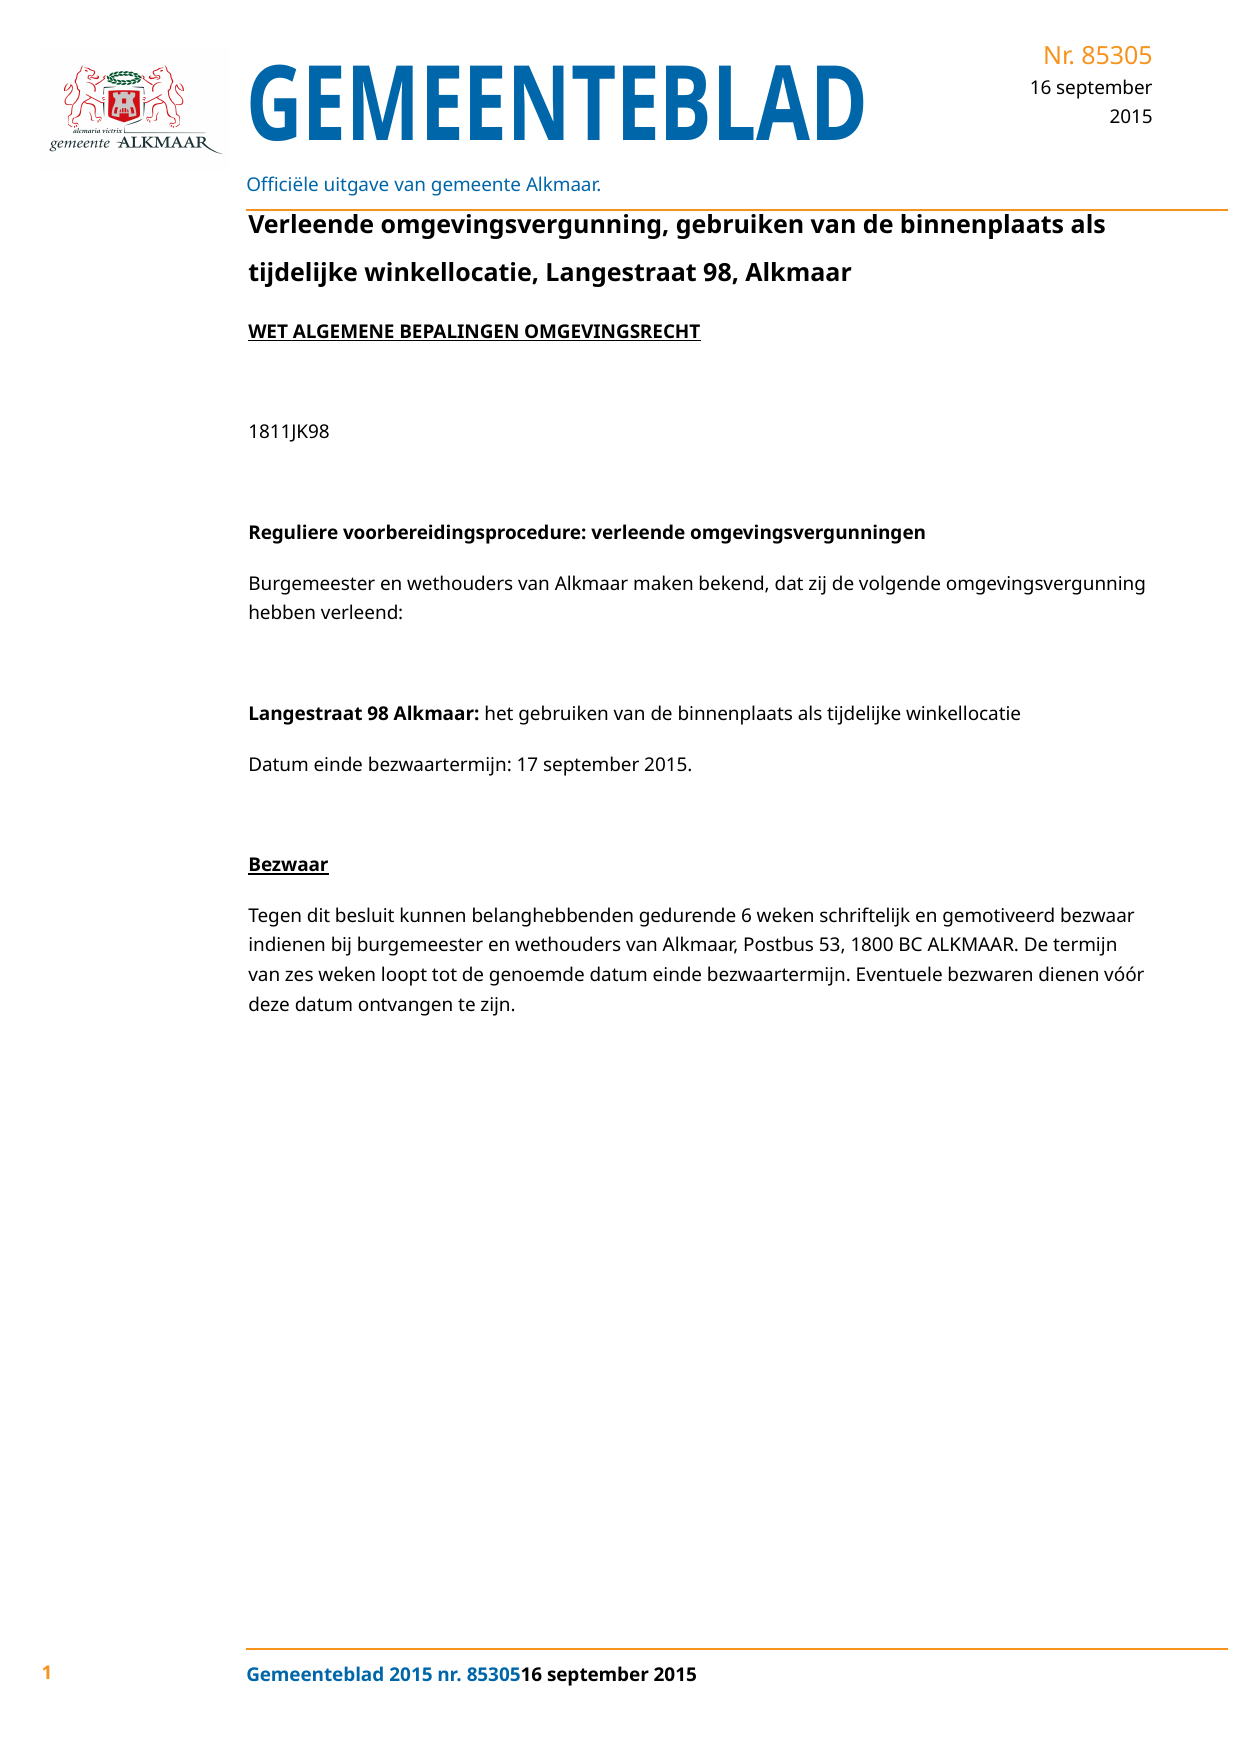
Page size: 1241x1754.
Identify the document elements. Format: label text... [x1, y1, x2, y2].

text Datum einde bezwaartermijn: 17 september 2015. [248, 751, 1152, 777]
picture [41, 47, 231, 172]
text Tegen dit besluit kunnen belanghebbenden gedurende 6 weken schriftelijk en gemotiveerd bezwaar indienen bij burgemeester en wethouders van Alkmaar, Postbus 53, 1800 BC ALKMAAR. De termijn van zes weken loopt tot de genoemde datum einde bezwaartermijn. Eventuele bezwaren dienen vóór deze datum ontvangen te zijn. [248, 902, 1152, 1017]
text 1811JK98 [248, 419, 1152, 444]
text Reguliere voorbereidingsprocedure: verleende omgevingsvergunningen [248, 519, 1152, 545]
text WET ALGEMENE BEPALINGEN OMGEVINGSRECHT [248, 318, 1152, 344]
text Langestraat 98 Alkmaar: het gebruiken van de binnenplaats als tijdelijke winkellocatie [248, 700, 1152, 726]
text Bezwaar [248, 852, 1152, 877]
text Verleende omgevingsvergunning, gebruiken van de binnenplaats als tijdelijke winkellocatie, Langestraat 98, Alkmaar [248, 211, 1152, 288]
text Burgemeester en wethouders van Alkmaar maken bekend, dat zij de volgende omgevingsvergunning hebben verleend: [248, 570, 1152, 625]
